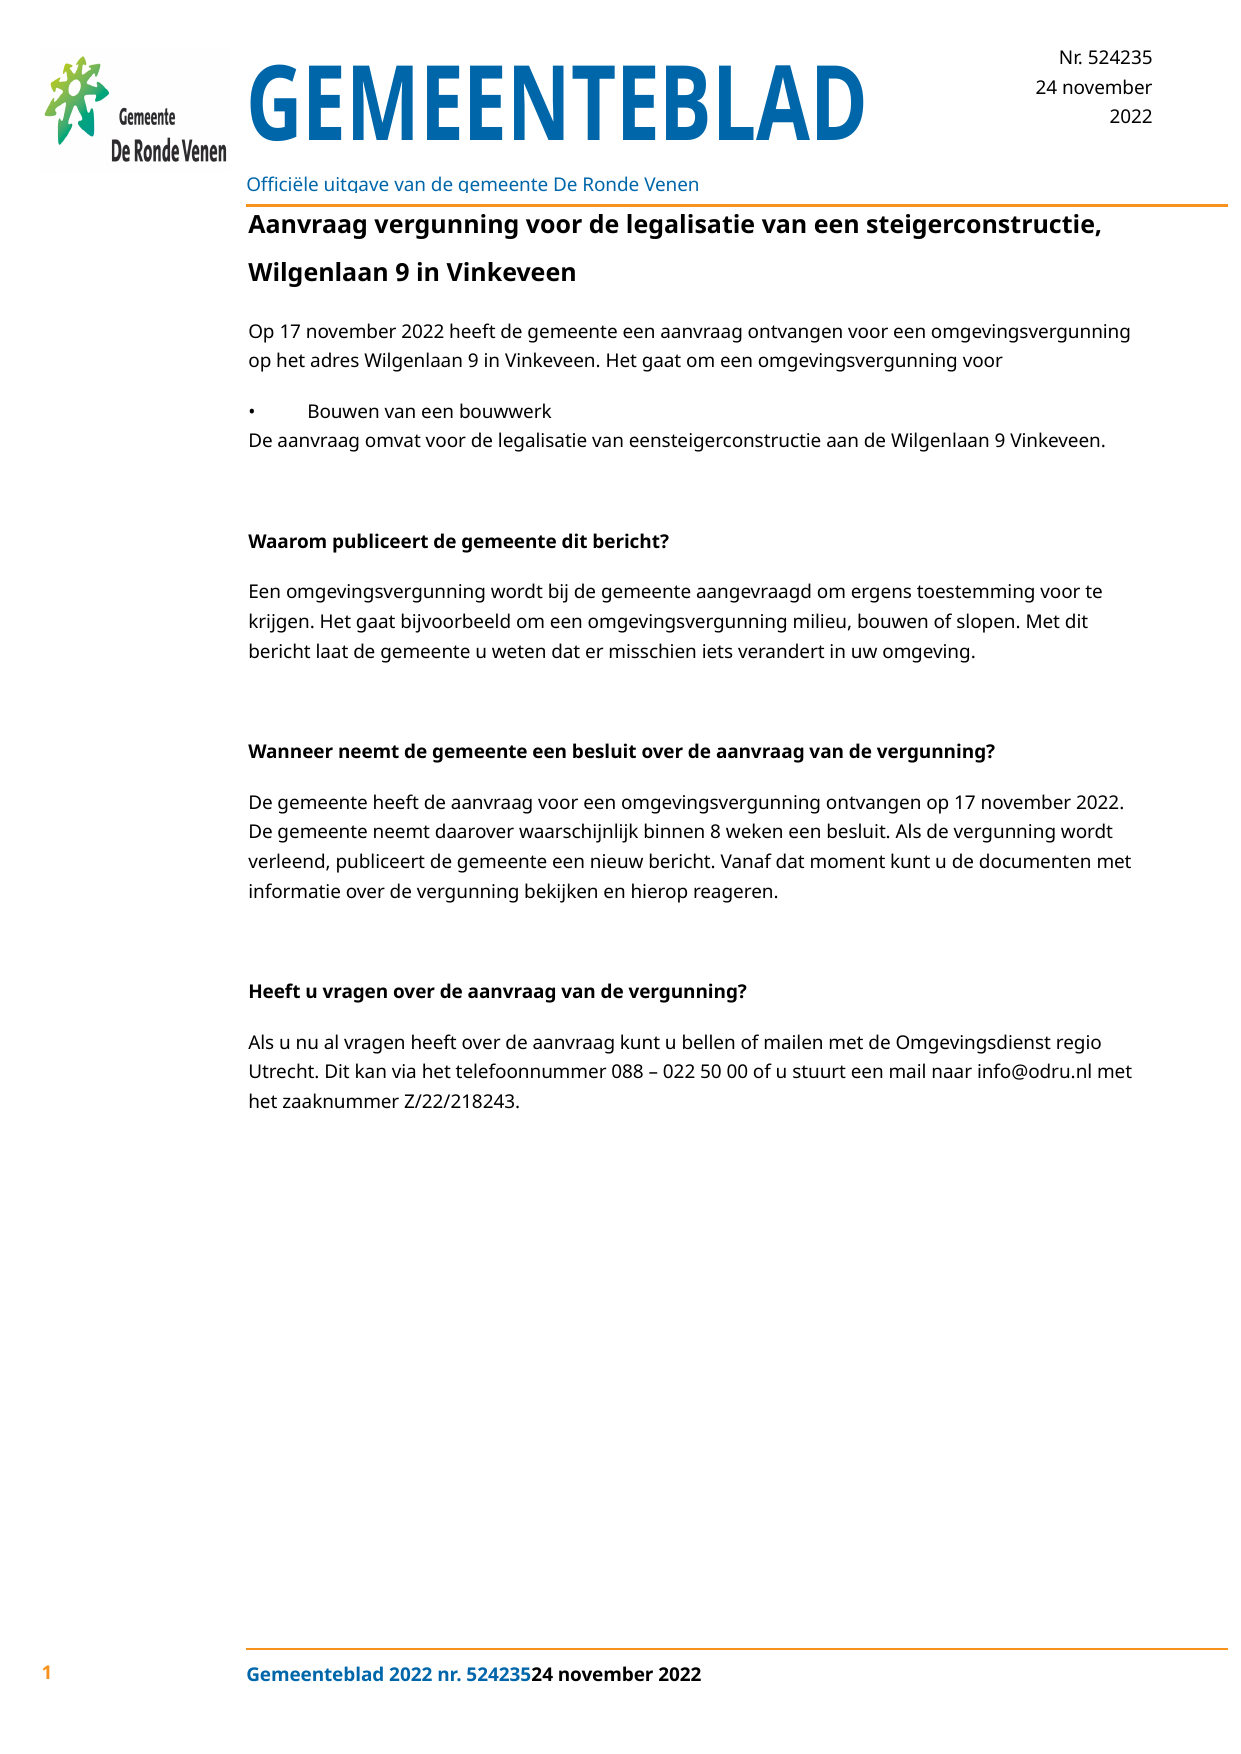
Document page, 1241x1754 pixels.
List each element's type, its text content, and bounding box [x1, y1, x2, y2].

picture [41, 47, 231, 172]
text Aanvraag vergunning voor de legalisatie van een steigerconstructie, Wilgenlaan 9 in Vinkeveen [248, 207, 1152, 288]
text De gemeente heeft de aanvraag voor een omgevingsvergunning ontvangen op 17 november 2022. De gemeente neemt daarover waarschijnlijk binnen 8 weken een besluit. Als de vergunning wordt verleend, publiceert de gemeente een nieuw bericht. Vanaf dat moment kunt u de documenten met informatie over de vergunning bekijken en hierop reageren. [248, 789, 1152, 904]
text De aanvraag omvat voor de legalisatie van eensteigerconstructie aan de Wilgenlaan 9 Vinkeveen. [248, 427, 1152, 453]
text Waarom publiceert de gemeente dit bericht? [248, 528, 1152, 554]
text Een omgevingsvergunning wordt bij de gemeente aangevraagd om ergens toestemming voor te krijgen. Het gaat bijvoorbeeld om een omgevingsvergunning milieu, bouwen of slopen. Met dit bericht laat de gemeente u weten dat er misschien iets verandert in uw omgeving. [248, 579, 1152, 664]
list Bouwen van een bouwwerk [248, 398, 1152, 424]
text Wanneer neemt de gemeente een besluit over de aanvraag van de vergunning? [248, 739, 1152, 764]
text Op 17 november 2022 heeft de gemeente een aanvraag ontvangen voor een omgevingsvergunning op het adres Wilgenlaan 9 in Vinkeveen. Het gaat om een omgevingsvergunning voor [248, 318, 1152, 373]
text Heeft u vragen over de aanvraag van de vergunning? [248, 979, 1152, 1004]
text Als u nu al vragen heeft over de aanvraag kunt u bellen of mailen met de Omgevingsdienst regio Utrecht. Dit kan via het telefoonnummer 088 – 022 50 00 of u stuurt een mail naar info@odru.nl met het zaaknummer Z/22/218243. [248, 1029, 1152, 1114]
